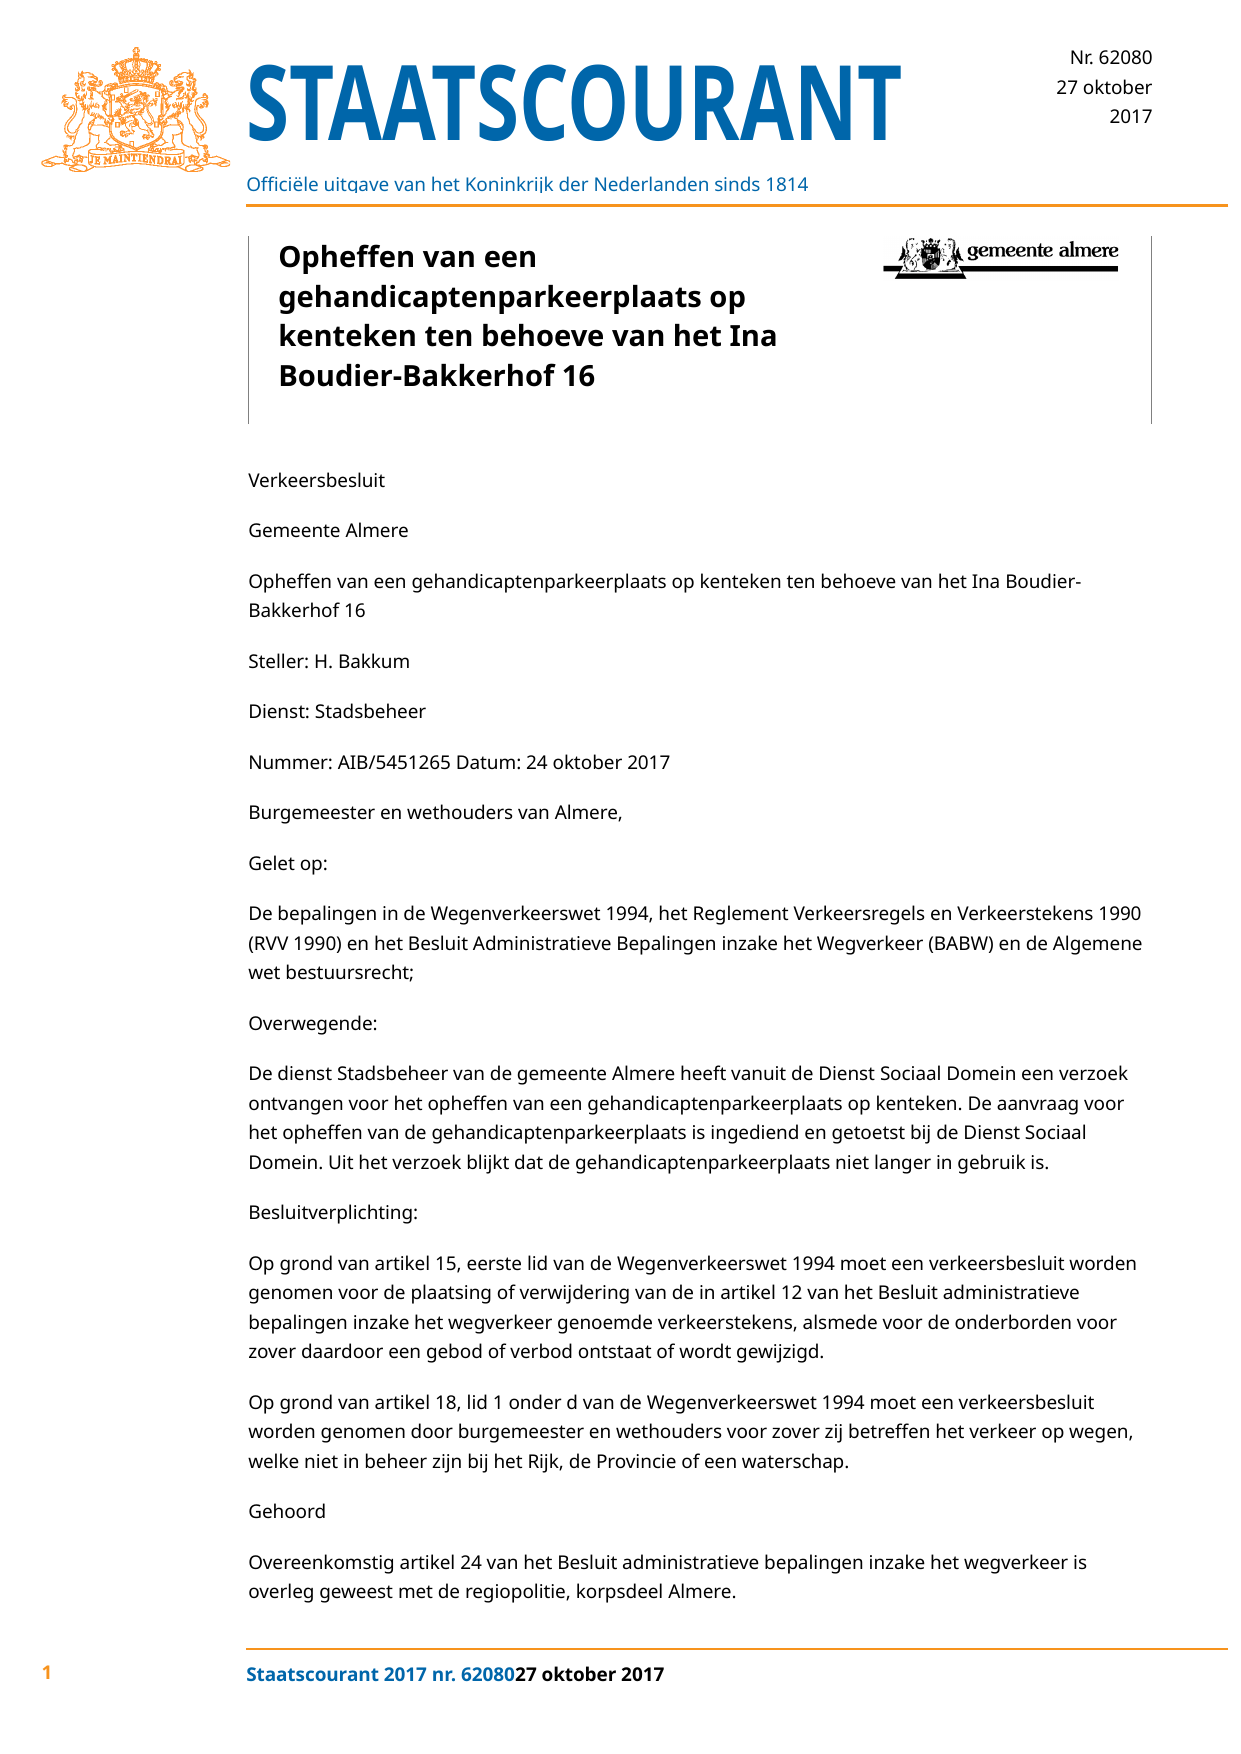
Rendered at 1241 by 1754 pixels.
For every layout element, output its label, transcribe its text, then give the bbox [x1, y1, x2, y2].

text Overwegende: [248, 1010, 1152, 1036]
text Op grond van artikel 18, lid 1 onder d van de Wegenverkeerswet 1994 moet een verkeersbesluit worden genomen door burgemeester en wethouders voor zover zij betreffen het verkeer op wegen, welke niet in beheer zijn bij het Rijk, de Provincie of een waterschap. [248, 1389, 1152, 1474]
text Gemeente Almere [248, 518, 1152, 543]
text Overeenkomstig artikel 24 van het Besluit administratieve bepalingen inzake het wegverkeer is overleg geweest met de regiopolitie, korpsdeel Almere. [248, 1549, 1152, 1604]
text Burgemeester en wethouders van Almere, [248, 799, 1152, 825]
table_header [850, 236, 1151, 424]
text Verkeersbesluit [248, 467, 1152, 493]
text Nummer: AIB/5451265 Datum: 24 oktober 2017 [248, 749, 1152, 775]
picture [41, 47, 231, 172]
text Gelet op: [248, 850, 1152, 876]
text Gehoord [248, 1498, 1152, 1524]
table_header Opheffen van een gehandicaptenparkeerplaats op kenteken ten behoeve van het Ina Boudier-Bakkerhof 16 [249, 236, 850, 424]
text Op grond van artikel 15, eerste lid van de Wegenverkeerswet 1994 moet een verkeersbesluit worden genomen voor de plaatsing of verwijdering van de in artikel 12 van het Besluit administratieve bepalingen inzake het wegverkeer genoemde verkeerstekens, alsmede voor de onderborden voor zover daardoor een gebod of verbod ontstaat of wordt gewijzigd. [248, 1250, 1152, 1364]
text Dienst: Stadsbeheer [248, 698, 1152, 724]
text De dienst Stadsbeheer van de gemeente Almere heeft vanuit de Dienst Sociaal Domein een verzoek ontvangen voor het opheffen van een gehandicaptenparkeerplaats op kenteken. De aanvraag voor het opheffen van de gehandicaptenparkeerplaats is ingediend en getoetst bij de Dienst Sociaal Domein. Uit het verzoek blijkt dat de gehandicaptenparkeerplaats niet langer in gebruik is. [248, 1060, 1152, 1175]
text Besluitverplichting: [248, 1199, 1152, 1225]
text De bepalingen in de Wegenverkeerswet 1994, het Reglement Verkeersregels en Verkeerstekens 1990 (RVV 1990) en het Besluit Administratieve Bepalingen inzake het Wegverkeer (BABW) en de Algemene wet bestuursrecht; [248, 900, 1152, 985]
text Opheffen van een gehandicaptenparkeerplaats op kenteken ten behoeve van het Ina Boudier-Bakkerhof 16 [248, 568, 1152, 623]
text Steller: H. Bakkum [248, 648, 1152, 674]
picture [882, 236, 1119, 281]
